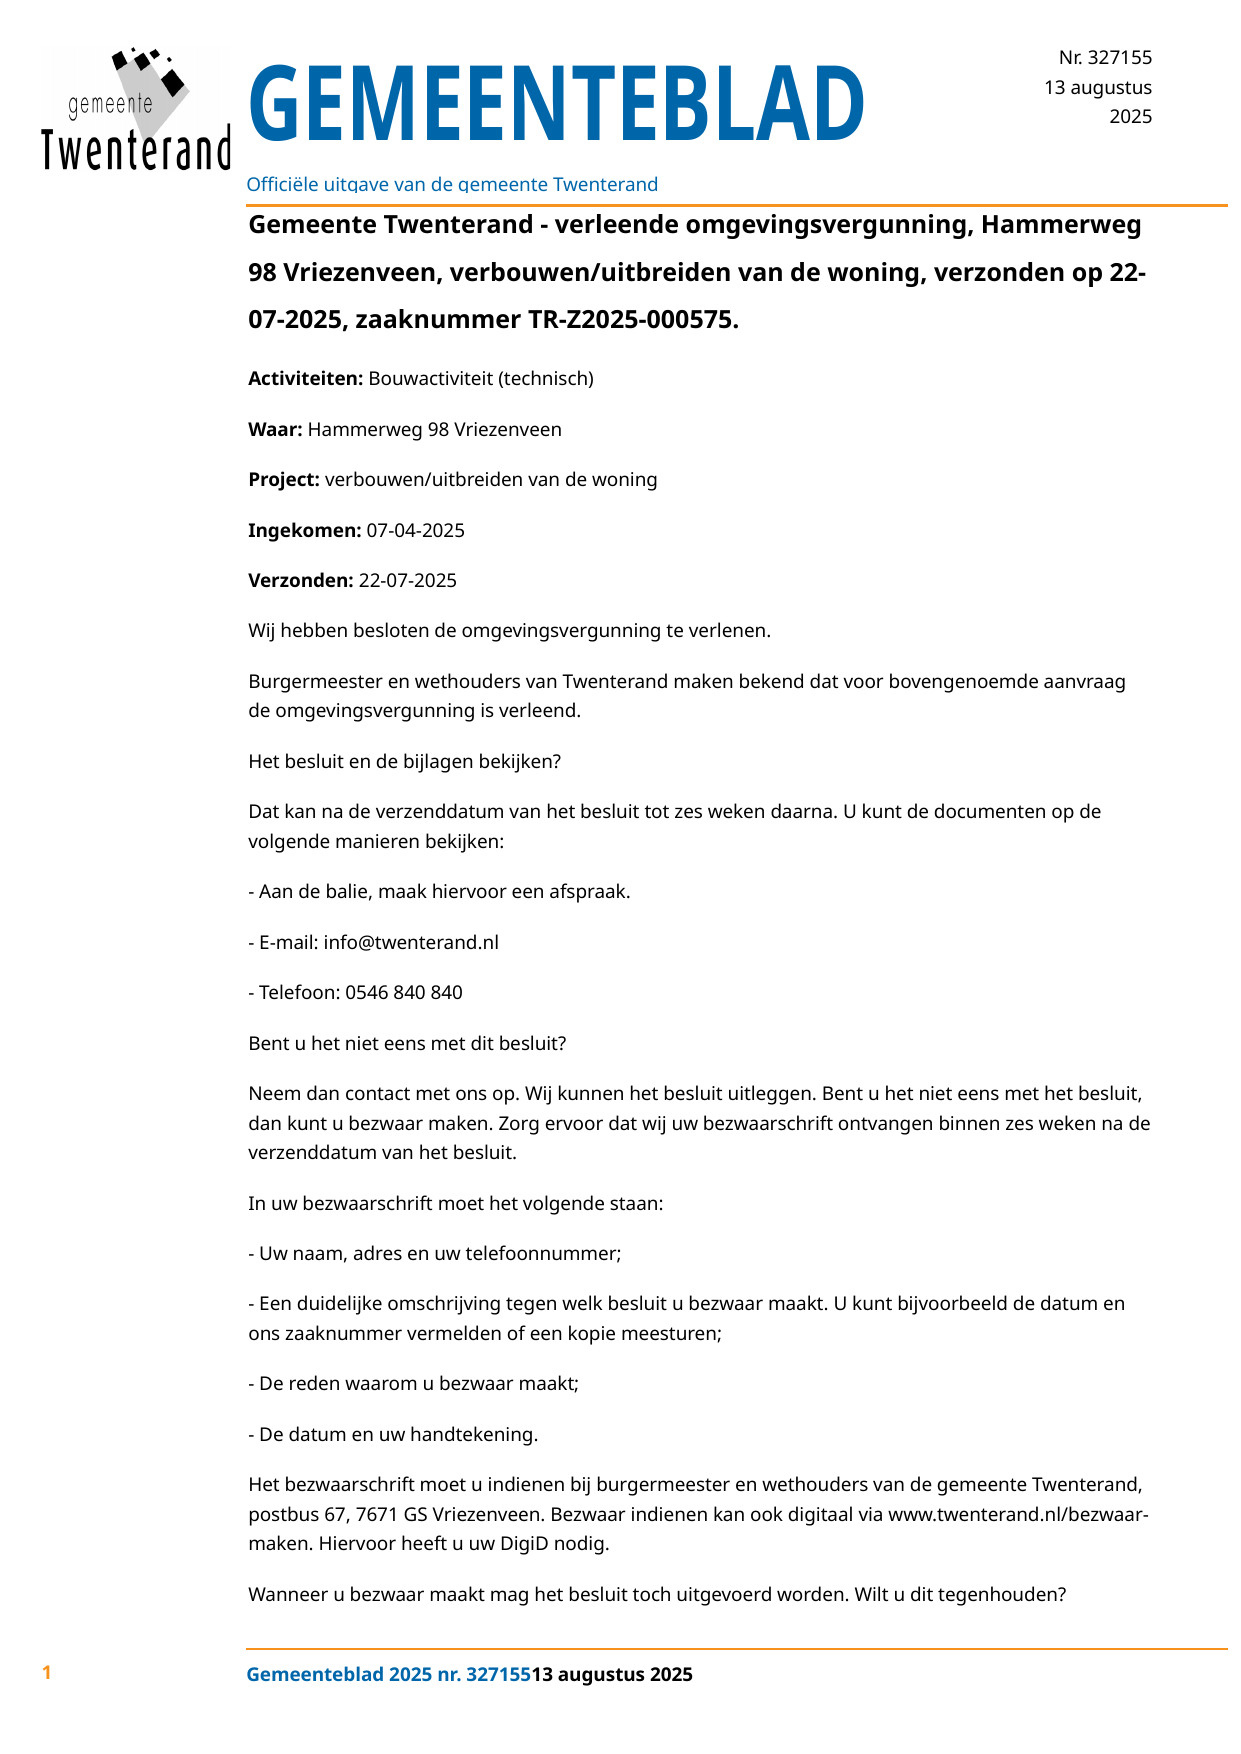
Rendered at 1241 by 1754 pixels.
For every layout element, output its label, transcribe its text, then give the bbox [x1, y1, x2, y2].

text - Telefoon: 0546 840 840 [248, 979, 1152, 1005]
text - E-mail: info@twenterand.nl [248, 929, 1152, 954]
text - Aan de balie, maak hiervoor een afspraak. [248, 878, 1152, 904]
text Bent u het niet eens met dit besluit? [248, 1030, 1152, 1055]
text Verzonden: 22-07-2025 [248, 567, 1152, 593]
text Dat kan na de verzenddatum van het besluit tot zes weken daarna. U kunt de documenten op de volgende manieren bekijken: [248, 798, 1152, 854]
picture [41, 47, 231, 172]
text - Uw naam, adres en uw telefoonnummer; [248, 1240, 1152, 1266]
text Het besluit en de bijlagen bekijken? [248, 748, 1152, 774]
text Waar: Hammerweg 98 Vriezenveen [248, 416, 1152, 442]
text - De reden waarom u bezwaar maakt; [248, 1371, 1152, 1396]
text Het bezwaarschrift moet u indienen bij burgermeester en wethouders van de gemeente Twenterand, postbus 67, 7671 GS Vriezenveen. Bezwaar indienen kan ook digitaal via www.twenterand.nl/bezwaar-maken. Hiervoor heeft u uw DigiD nodig. [248, 1471, 1152, 1556]
text Burgermeester en wethouders van Twenterand maken bekend dat voor bovengenoemde aanvraag de omgevingsvergunning is verleend. [248, 668, 1152, 723]
text Wanneer u bezwaar maakt mag het besluit toch uitgevoerd worden. Wilt u dit tegenhouden? [248, 1581, 1152, 1607]
text Neem dan contact met ons op. Wij kunnen het besluit uitleggen. Bent u het niet eens met het besluit, dan kunt u bezwaar maken. Zorg ervoor dat wij uw bezwaarschrift ontvangen binnen zes weken na de verzenddatum van het besluit. [248, 1080, 1152, 1165]
text - Een duidelijke omschrijving tegen welk besluit u bezwaar maakt. U kunt bijvoorbeeld de datum en ons zaaknummer vermelden of een kopie meesturen; [248, 1291, 1152, 1346]
text Project: verbouwen/uitbreiden van de woning [248, 466, 1152, 492]
text Activiteiten: Bouwactiviteit (technisch) [248, 366, 1152, 391]
text Gemeente Twenterand - verleende omgevingsvergunning, Hammerweg 98 Vriezenveen, verbouwen/uitbreiden van de woning, verzonden op 22-07-2025, zaaknummer TR-Z2025-000575. [248, 207, 1152, 336]
text Wij hebben besloten de omgevingsvergunning te verlenen. [248, 618, 1152, 643]
text - De datum en uw handtekening. [248, 1421, 1152, 1447]
text In uw bezwaarschrift moet het volgende staan: [248, 1190, 1152, 1215]
text Ingekomen: 07-04-2025 [248, 517, 1152, 542]
